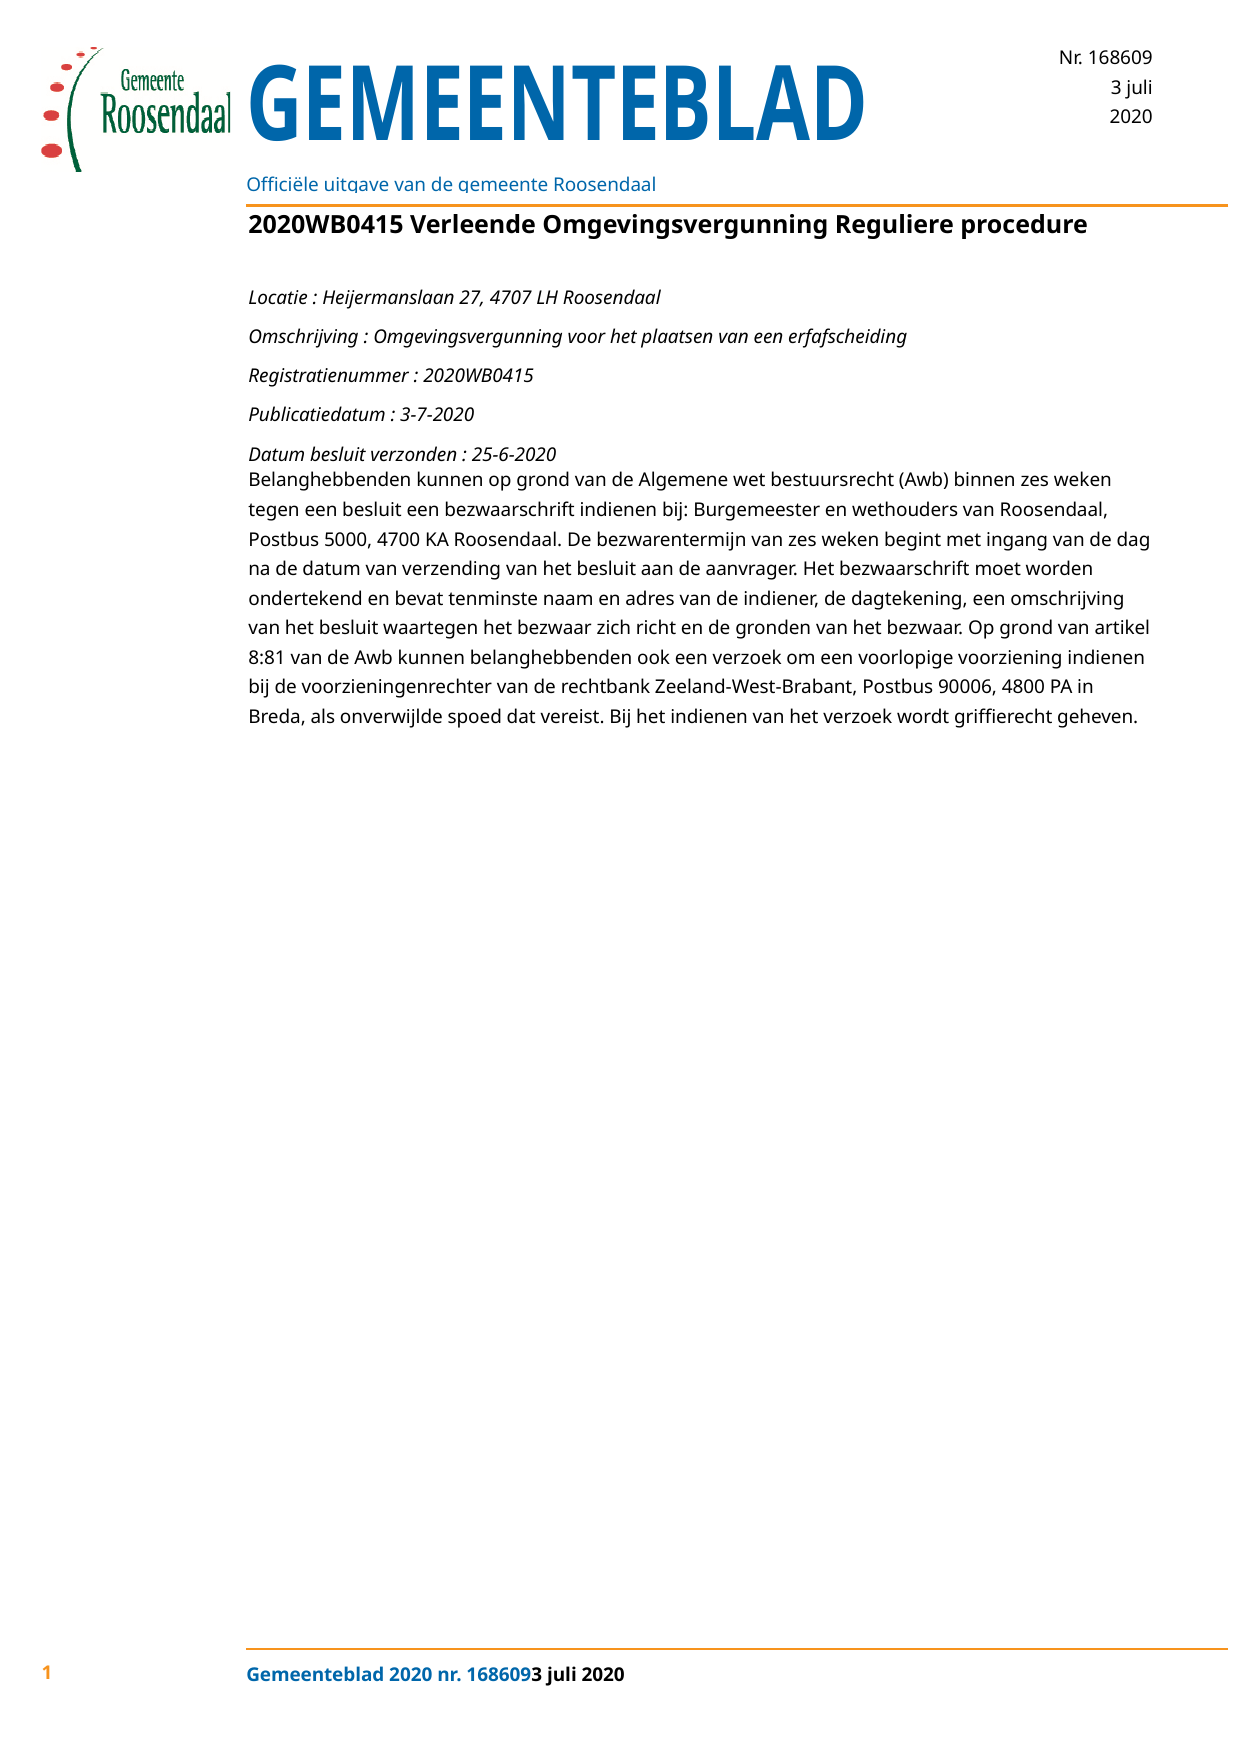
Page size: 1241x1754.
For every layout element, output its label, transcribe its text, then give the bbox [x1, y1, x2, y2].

text 2020WB0415 Verleende Omgevingsvergunning Reguliere procedure [248, 207, 1152, 241]
text Registratienummer : 2020WB0415 [248, 362, 1152, 388]
text Belanghebbenden kunnen op grond van de Algemene wet bestuursrecht (Awb) binnen zes weken tegen een besluit een bezwaarschrift indienen bij: Burgemeester en wethouders van Roosendaal, Postbus 5000, 4700 KA Roosendaal. De bezwarentermijn van zes weken begint met ingang van de dag na de datum van verzending van het besluit aan de aanvrager. Het bezwaarschrift moet worden ondertekend en bevat tenminste naam en adres van de indiener, de dagtekening, een omschrijving van het besluit waartegen het bezwaar zich richt en de gronden van het bezwaar. Op grond van artikel 8:81 van de Awb kunnen belanghebbenden ook een verzoek om een voorlopige voorziening indienen bij de voorzieningenrechter van de rechtbank Zeeland-West-Brabant, Postbus 90006, 4800 PA in Breda, als onverwijlde spoed dat vereist. Bij het indienen van het verzoek wordt griffierecht geheven. [248, 467, 1152, 729]
picture [41, 47, 231, 172]
text Datum besluit verzonden : 25-6-2020 [248, 441, 1152, 467]
text Omschrijving : Omgevingsvergunning voor het plaatsen van een erfafscheiding [248, 323, 1152, 349]
text Locatie : Heijermanslaan 27, 4707 LH Roosendaal [248, 284, 1152, 309]
text Publicatiedatum : 3-7-2020 [248, 402, 1152, 427]
